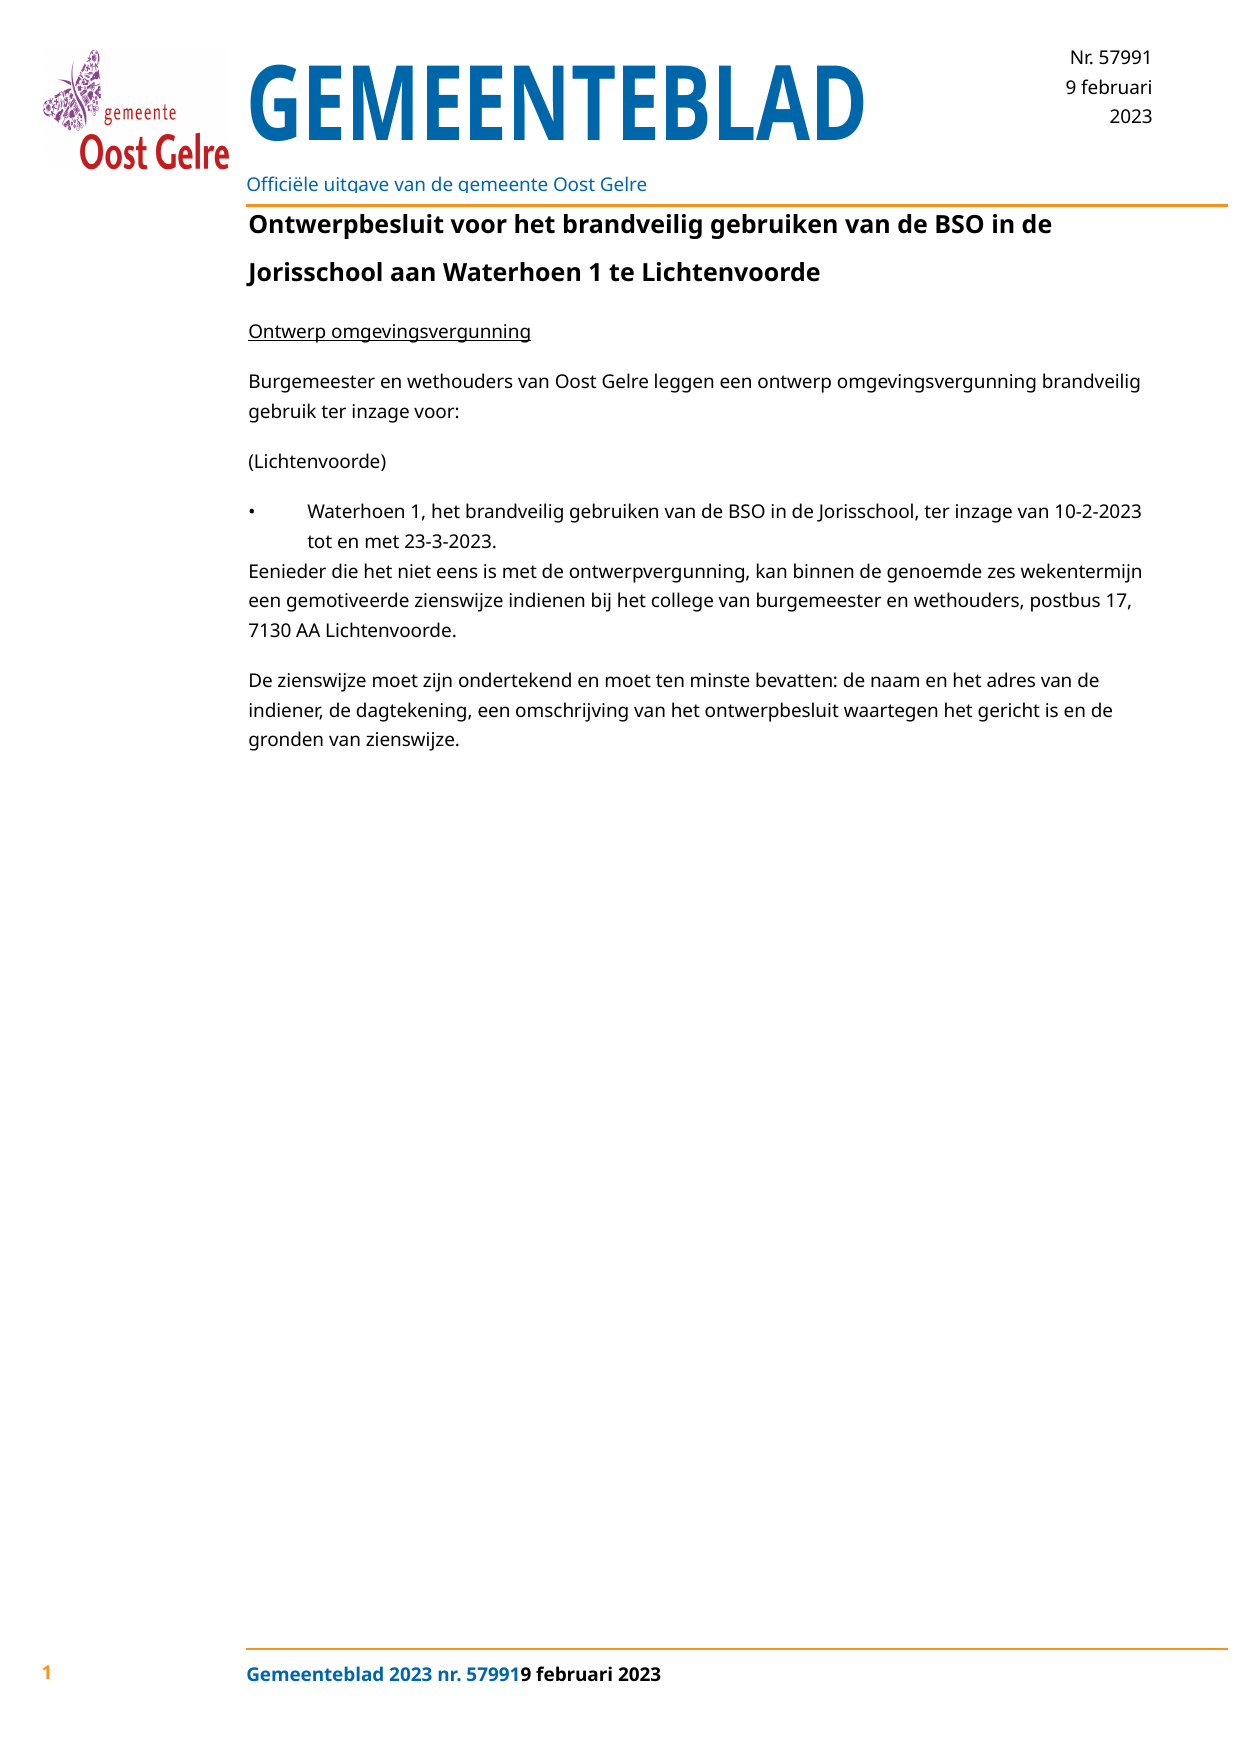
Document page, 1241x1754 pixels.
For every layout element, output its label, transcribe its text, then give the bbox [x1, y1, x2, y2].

text Burgemeester en wethouders van Oost Gelre leggen een ontwerp omgevingsvergunning brandveilig gebruik ter inzage voor: [248, 368, 1152, 424]
text Ontwerp omgevingsvergunning [248, 318, 1152, 344]
text Ontwerpbesluit voor het brandveilig gebruiken van de BSO in de Jorisschool aan Waterhoen 1 te Lichtenvoorde [248, 207, 1152, 288]
text Eenieder die het niet eens is met de ontwerpvergunning, kan binnen de genoemde zes wekentermijn een gemotiveerde zienswijze indienen bij het college van burgemeester en wethouders, postbus 17, 7130 AA Lichtenvoorde. [248, 558, 1152, 643]
text (Lichtenvoorde) [248, 448, 1152, 474]
list Waterhoen 1, het brandveilig gebruiken van de BSO in de Jorisschool, ter inzage van 10-2-2023 tot en met 23-3-2023. [248, 499, 1152, 554]
picture [41, 47, 231, 172]
text De zienswijze moet zijn ondertekend en moet ten minste bevatten: de naam en het adres van de indiener, de dagtekening, een omschrijving van het ontwerpbesluit waartegen het gericht is en de gronden van zienswijze. [248, 667, 1152, 752]
